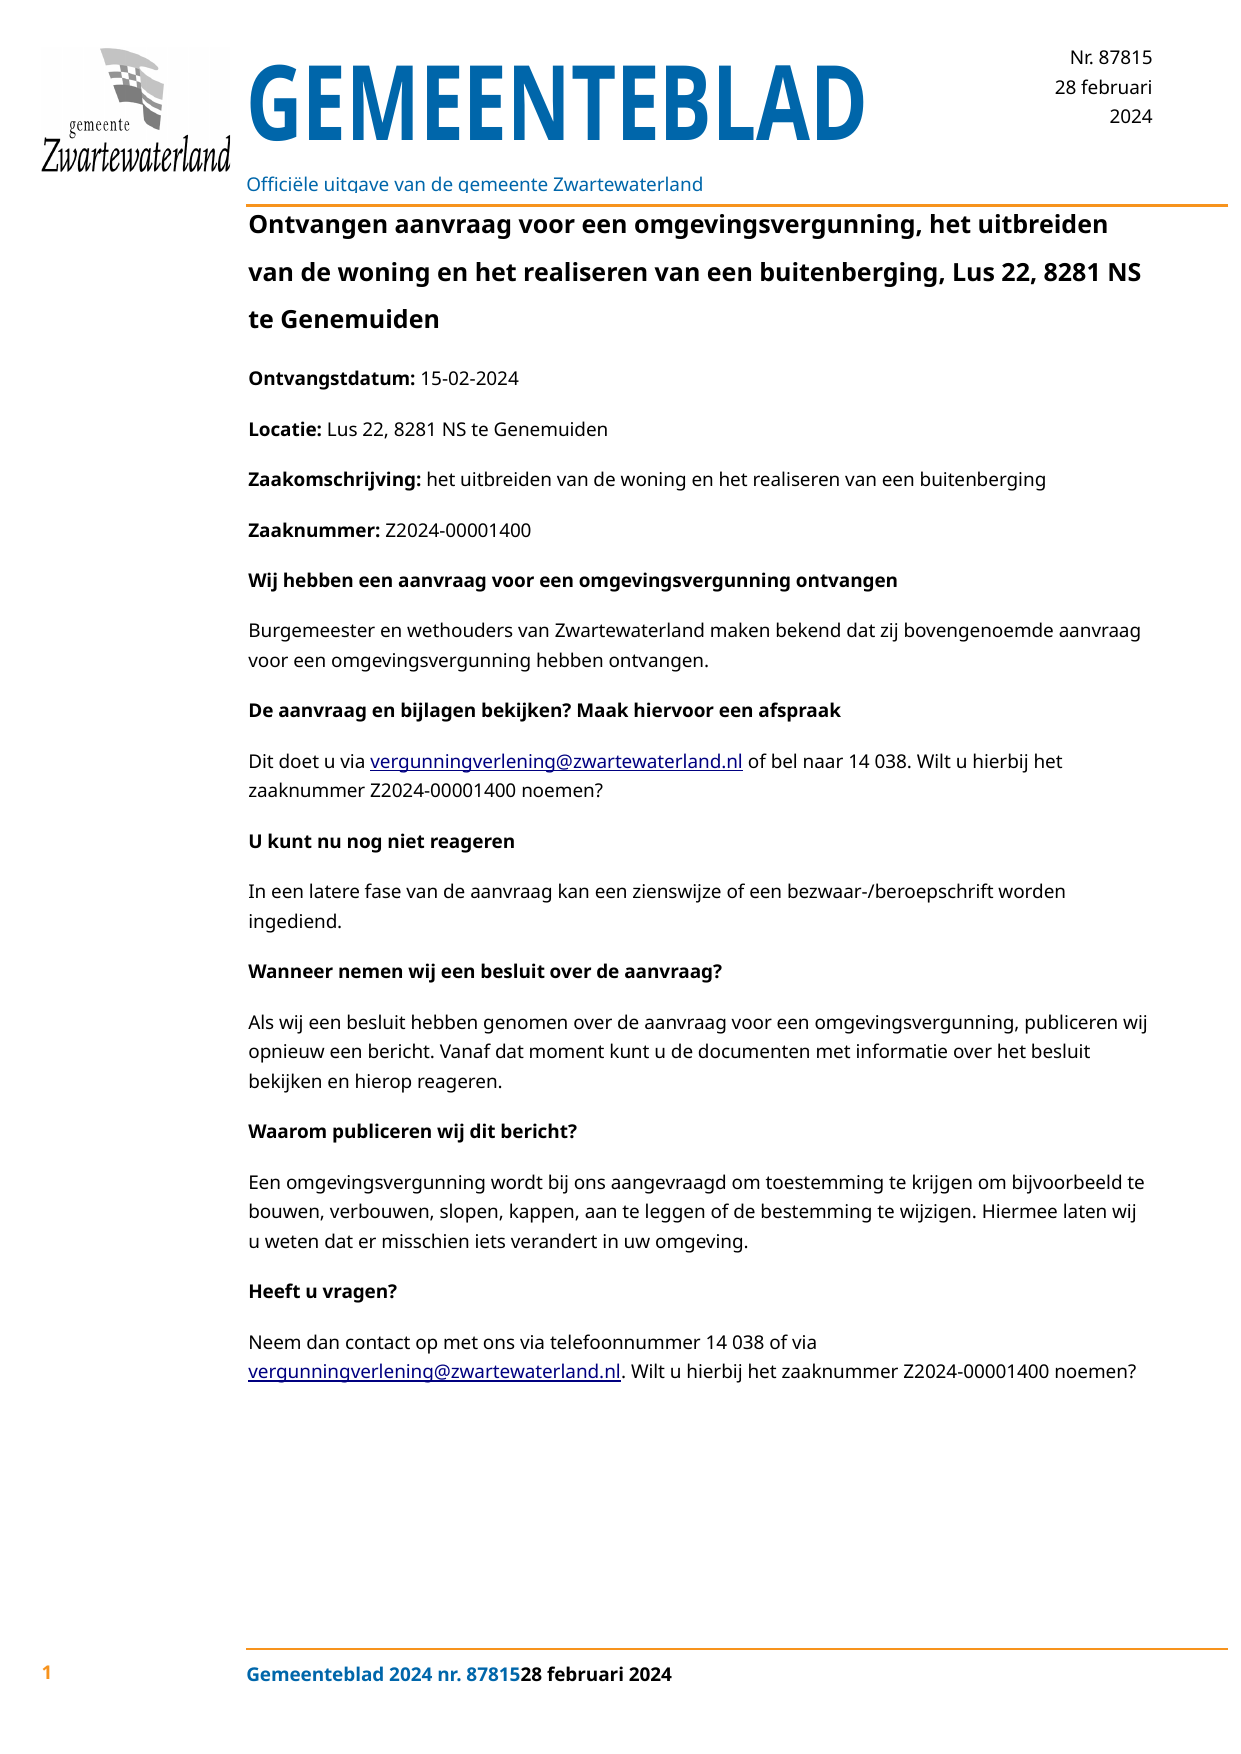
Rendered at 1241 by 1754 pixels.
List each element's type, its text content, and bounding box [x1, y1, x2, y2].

text Als wij een besluit hebben genomen over de aanvraag voor een omgevingsvergunning, publiceren wij opnieuw een bericht. Vanaf dat moment kunt u de documenten met informatie over het besluit bekijken en hierop reageren. [248, 1009, 1152, 1094]
text Ontvangstdatum: 15-02-2024 [248, 366, 1152, 391]
text Zaakomschrijving: het uitbreiden van de woning en het realiseren van een buitenberging [248, 466, 1152, 492]
text Heeft u vragen? [248, 1278, 1152, 1304]
text Burgemeester en wethouders van Zwartewaterland maken bekend dat zij bovengenoemde aanvraag voor een omgevingsvergunning hebben ontvangen. [248, 618, 1152, 673]
text De aanvraag en bijlagen bekijken? Maak hiervoor een afspraak [248, 698, 1152, 723]
text Wij hebben een aanvraag voor een omgevingsvergunning ontvangen [248, 567, 1152, 593]
text Wanneer nemen wij een besluit over de aanvraag? [248, 958, 1152, 984]
text U kunt nu nog niet reageren [248, 828, 1152, 854]
text Ontvangen aanvraag voor een omgevingsvergunning, het uitbreiden van de woning en het realiseren van een buitenberging, Lus 22, 8281 NS te Genemuiden [248, 207, 1152, 336]
picture [41, 47, 231, 172]
text In een latere fase van de aanvraag kan een zienswijze of een bezwaar-/beroepschrift worden ingediend. [248, 878, 1152, 934]
text Zaaknummer: Z2024-00001400 [248, 517, 1152, 542]
text Neem dan contact op met ons via telefoonnummer 14 038 of via vergunningverlening@zwartewaterland.nl. Wilt u hierbij het zaaknummer Z2024-00001400 noemen? [248, 1329, 1152, 1384]
text Waarom publiceren wij dit bericht? [248, 1118, 1152, 1144]
text Locatie: Lus 22, 8281 NS te Genemuiden [248, 416, 1152, 442]
text Een omgevingsvergunning wordt bij ons aangevraagd om toestemming te krijgen om bijvoorbeeld te bouwen, verbouwen, slopen, kappen, aan te leggen of de bestemming te wijzigen. Hiermee laten wij u weten dat er misschien iets verandert in uw omgeving. [248, 1169, 1152, 1254]
text Dit doet u via vergunningverlening@zwartewaterland.nl of bel naar 14 038. Wilt u hierbij het zaaknummer Z2024-00001400 noemen? [248, 748, 1152, 803]
